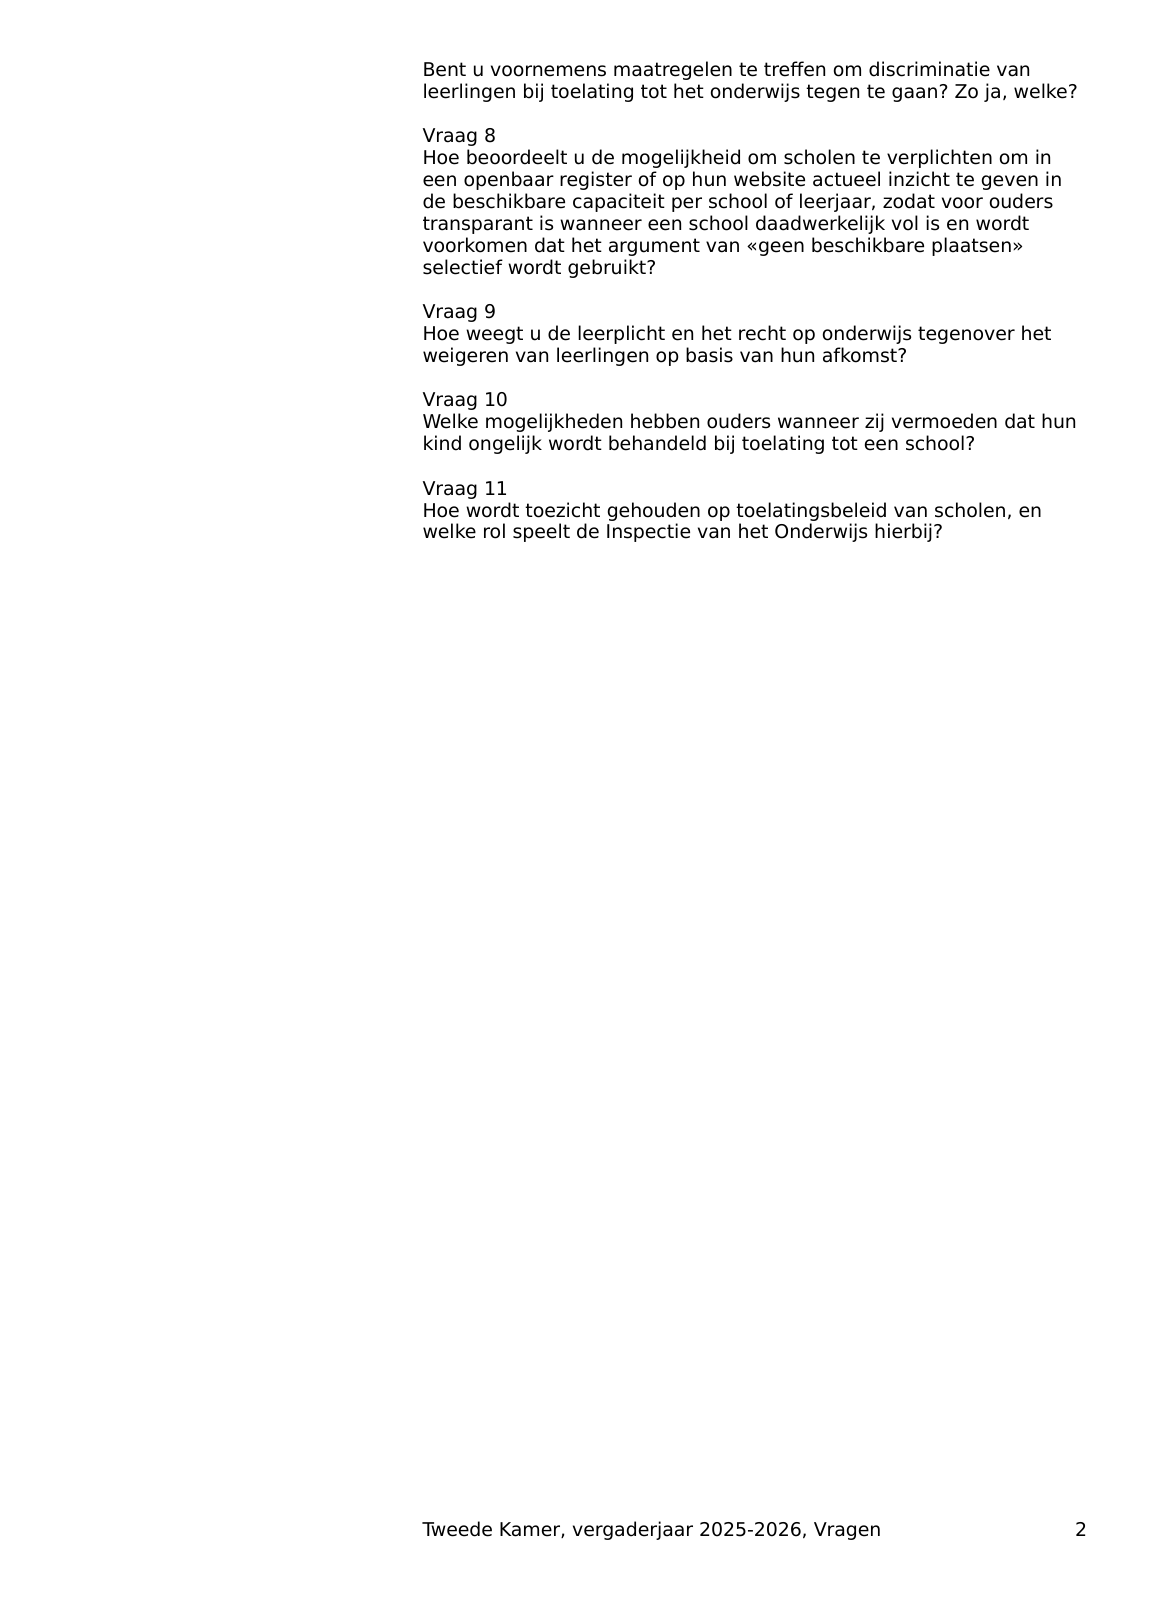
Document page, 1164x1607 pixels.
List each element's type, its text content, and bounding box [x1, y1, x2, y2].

text Hoe weegt u de leerplicht en het recht op onderwijs tegenover het weigeren van leerlingen op basis van hun afkomst? [422, 323, 1087, 367]
text Vraag 10 [422, 389, 1087, 411]
text Bent u voornemens maatregelen te treffen om discriminatie van leerlingen bij toelating tot het onderwijs tegen te gaan? Zo ja, welke? [422, 59, 1087, 103]
text Hoe wordt toezicht gehouden op toelatingsbeleid van scholen, en welke rol speelt de Inspectie van het Onderwijs hierbij? [422, 499, 1087, 543]
text Vraag 9 [422, 301, 1087, 323]
text Hoe beoordeelt u de mogelijkheid om scholen te verplichten om in een openbaar register of op hun website actueel inzicht te geven in de beschikbare capaciteit per school of leerjaar, zodat voor ouders transparant is wanneer een school daadwerkelijk vol is en wordt voorkomen dat het argument van «geen beschikbare plaatsen» selectief wordt gebruikt? [422, 147, 1087, 279]
text Vraag 11 [422, 477, 1087, 499]
text Vraag 8 [422, 125, 1087, 147]
text Welke mogelijkheden hebben ouders wanneer zij vermoeden dat hun kind ongelijk wordt behandeld bij toelating tot een school? [422, 411, 1087, 455]
